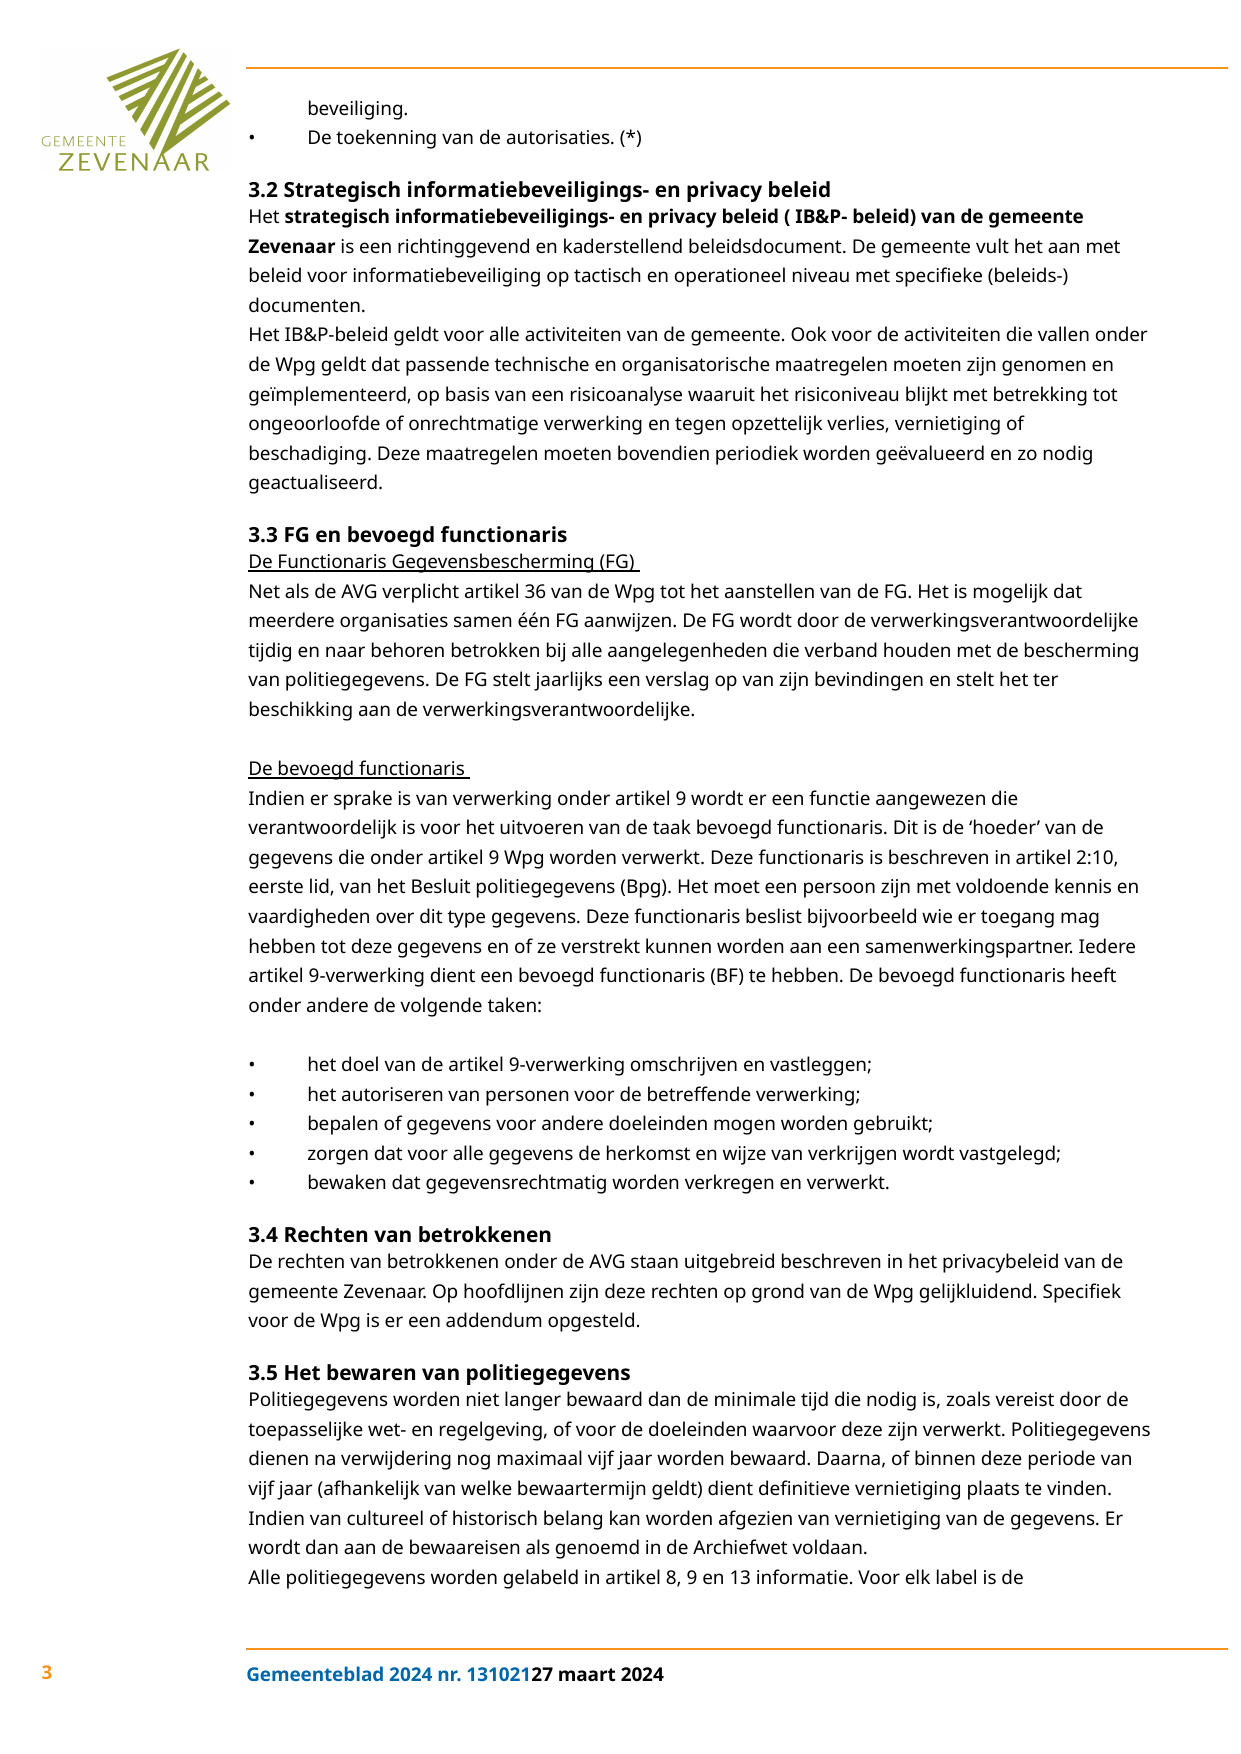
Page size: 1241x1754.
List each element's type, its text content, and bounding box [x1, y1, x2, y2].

text Het strategisch informatiebeveiligings- en privacy beleid ( IB&P- beleid) van de gemeente Zevenaar is een richtinggevend en kaderstellend beleidsdocument. De gemeente vult het aan met beleid voor informatiebeveiliging op tactisch en operationeel niveau met specifieke (beleids-) documenten. [248, 203, 1152, 318]
text Indien er sprake is van verwerking onder artikel 9 wordt er een functie aangewezen die verantwoordelijk is voor het uitvoeren van de taak bevoegd functionaris. Dit is de ‘hoeder’ van de gegevens die onder artikel 9 Wpg worden verwerkt. Deze functionaris is beschreven in artikel 2:10, eerste lid, van het Besluit politiegegevens (Bpg). Het moet een persoon zijn met voldoende kennis en vaardigheden over dit type gegevens. Deze functionaris beslist bijvoorbeeld wie er toegang mag hebben tot deze gegevens en of ze verstrekt kunnen worden aan een samenwerkingspartner. Iedere artikel 9-verwerking dient een bevoegd functionaris (BF) te hebben. De bevoegd functionaris heeft onder andere de volgende taken: [248, 785, 1152, 1018]
text 3.4 Rechten van betrokkenen [248, 1220, 1152, 1248]
text De Functionaris Gegevensbescherming (FG) [248, 548, 1152, 574]
list De toekenning van de autorisaties. (*) [248, 124, 1152, 150]
text De bevoegd functionaris [248, 755, 1152, 781]
text Het IB&P-beleid geldt voor alle activiteiten van de gemeente. Ook voor de activiteiten die vallen onder de Wpg geldt dat passende technische en organisatorische maatregelen moeten zijn genomen en geïmplementeerd, op basis van een risicoanalyse waaruit het risiconiveau blijkt met betrekking tot ongeoorloofde of onrechtmatige verwerking en tegen opzettelijk verlies, vernietiging of beschadiging. Deze maatregelen moeten bovendien periodiek worden geëvalueerd en zo nodig geactualiseerd. [248, 322, 1152, 495]
text De rechten van betrokkenen onder de AVG staan uitgebreid beschreven in het privacybeleid van de gemeente Zevenaar. Op hoofdlijnen zijn deze rechten op grond van de Wpg gelijkluidend. Specifiek voor de Wpg is er een addendum opgesteld. [248, 1248, 1152, 1333]
text 3.2 Strategisch informatiebeveiligings- en privacy beleid [248, 175, 1152, 203]
list beveiliging. [248, 95, 1152, 121]
text Net als de AVG verplicht artikel 36 van de Wpg tot het aanstellen van de FG. Het is mogelijk dat meerdere organisaties samen één FG aanwijzen. De FG wordt door de verwerkingsverantwoordelijke tijdig en naar behoren betrokken bij alle aangelegenheden die verband houden met de bescherming van politiegegevens. De FG stelt jaarlijks een verslag op van zijn bevindingen en stelt het ter beschikking aan de verwerkingsverantwoordelijke. [248, 578, 1152, 722]
text 3.5 Het bewaren van politiegegevens [248, 1358, 1152, 1386]
list bepalen of gegevens voor andere doeleinden mogen worden gebruikt; [248, 1110, 1152, 1136]
list bewaken dat gegevensrechtmatig worden verkregen en verwerkt. [248, 1169, 1152, 1195]
text Alle politiegegevens worden gelabeld in artikel 8, 9 en 13 informatie. Voor elk label is de [248, 1564, 1152, 1590]
list het doel van de artikel 9-verwerking omschrijven en vastleggen; [248, 1051, 1152, 1077]
picture [41, 47, 231, 172]
text 3.3 FG en bevoegd functionaris [248, 520, 1152, 548]
list zorgen dat voor alle gegevens de herkomst en wijze van verkrijgen wordt vastgelegd; [248, 1140, 1152, 1166]
text Politiegegevens worden niet langer bewaard dan de minimale tijd die nodig is, zoals vereist door de toepasselijke wet- en regelgeving, of voor de doeleinden waarvoor deze zijn verwerkt. Politiegegevens dienen na verwijdering nog maximaal vijf jaar worden bewaard. Daarna, of binnen deze periode van vijf jaar (afhankelijk van welke bewaartermijn geldt) dient definitieve vernietiging plaats te vinden. Indien van cultureel of historisch belang kan worden afgezien van vernietiging van de gegevens. Er wordt dan aan de bewaareisen als genoemd in de Archiefwet voldaan. [248, 1386, 1152, 1560]
list het autoriseren van personen voor de betreffende verwerking; [248, 1081, 1152, 1107]
